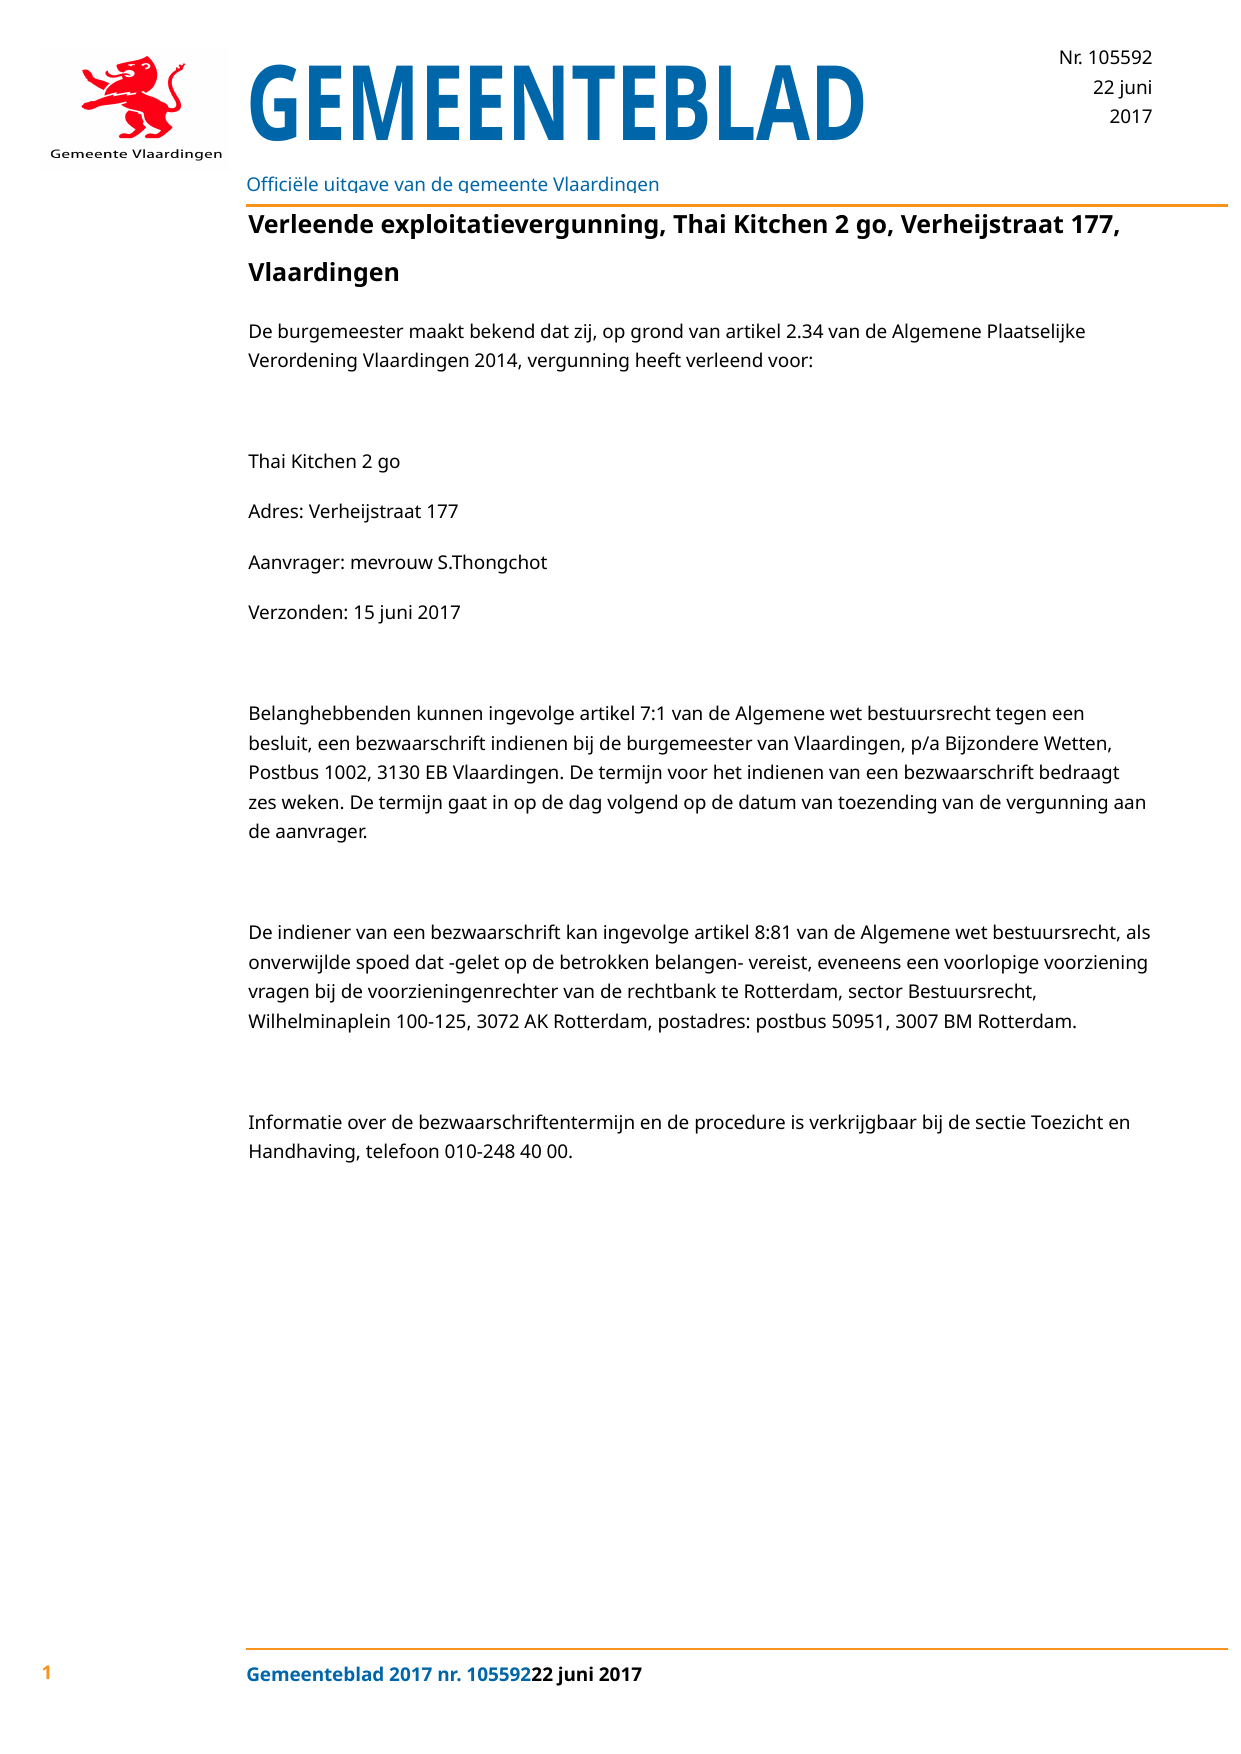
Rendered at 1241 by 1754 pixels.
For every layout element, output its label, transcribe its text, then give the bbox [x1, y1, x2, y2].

text Aanvrager: mevrouw S.Thongchot [248, 549, 1152, 575]
text De indiener van een bezwaarschrift kan ingevolge artikel 8:81 van de Algemene wet bestuursrecht, als onverwijlde spoed dat -gelet op de betrokken belangen- vereist, eveneens een voorlopige voorziening vragen bij de voorzieningenrechter van de rechtbank te Rotterdam, sector Bestuursrecht, Wilhelminaplein 100-125, 3072 AK Rotterdam, postadres: postbus 50951, 3007 BM Rotterdam. [248, 919, 1152, 1034]
text Adres: Verheijstraat 177 [248, 499, 1152, 524]
text Informatie over de bezwaarschriftentermijn en de procedure is verkrijgbaar bij de sectie Toezicht en Handhaving, telefoon 010-248 40 00. [248, 1109, 1152, 1164]
text Verzonden: 15 juni 2017 [248, 599, 1152, 625]
text De burgemeester maakt bekend dat zij, op grond van artikel 2.34 van de Algemene Plaatselijke Verordening Vlaardingen 2014, vergunning heeft verleend voor: [248, 318, 1152, 373]
picture [41, 47, 231, 172]
text Thai Kitchen 2 go [248, 448, 1152, 474]
text Belanghebbenden kunnen ingevolge artikel 7:1 van de Algemene wet bestuursrecht tegen een besluit, een bezwaarschrift indienen bij de burgemeester van Vlaardingen, p/a Bijzondere Wetten, Postbus 1002, 3130 EB Vlaardingen. De termijn voor het indienen van een bezwaarschrift bedraagt zes weken. De termijn gaat in op de dag volgend op de datum van toezending van de vergunning aan de aanvrager. [248, 700, 1152, 844]
text Verleende exploitatievergunning, Thai Kitchen 2 go, Verheijstraat 177, Vlaardingen [248, 207, 1152, 288]
